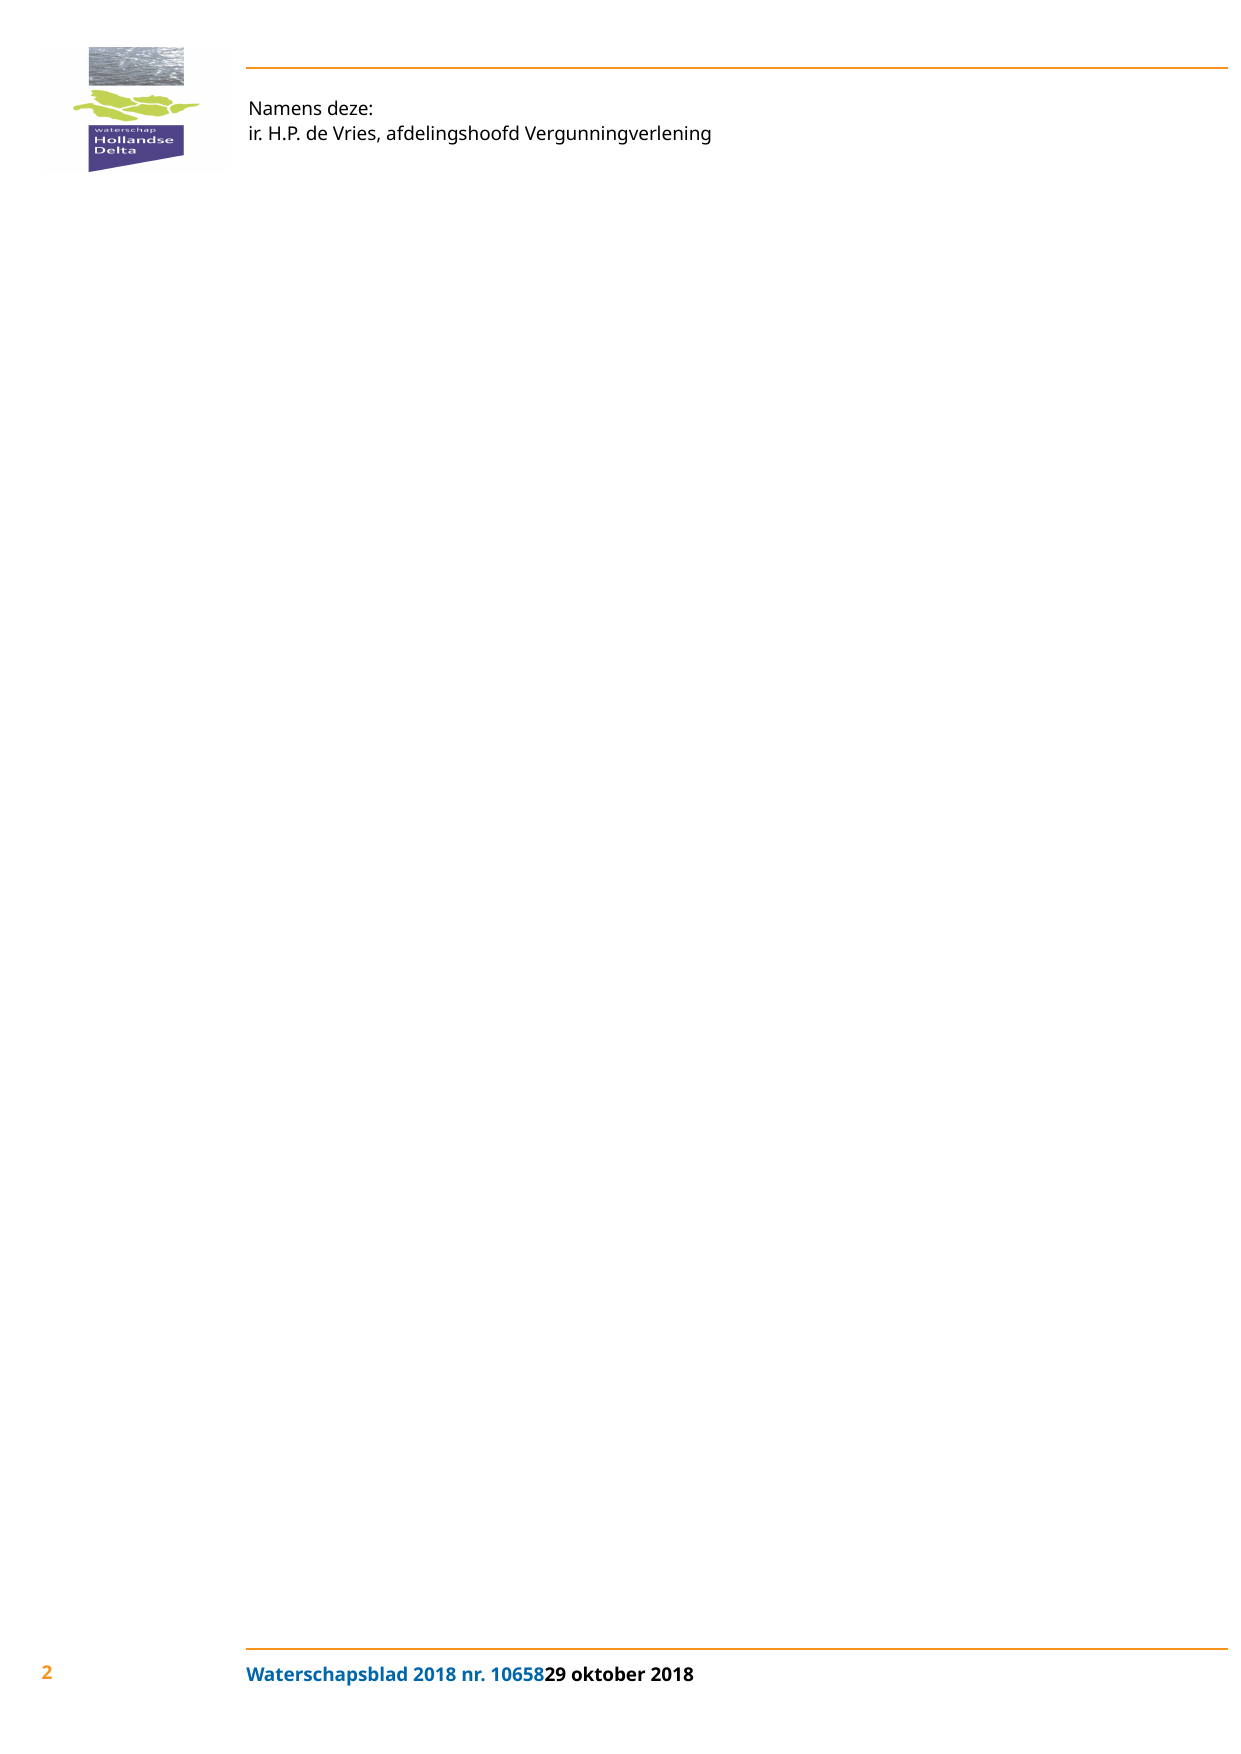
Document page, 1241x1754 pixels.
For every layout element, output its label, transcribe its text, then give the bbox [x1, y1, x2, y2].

text Namens deze: [248, 95, 1152, 121]
text ir. H.P. de Vries, afdelingshoofd Vergunningverlening [248, 121, 1152, 146]
picture [41, 47, 231, 172]
